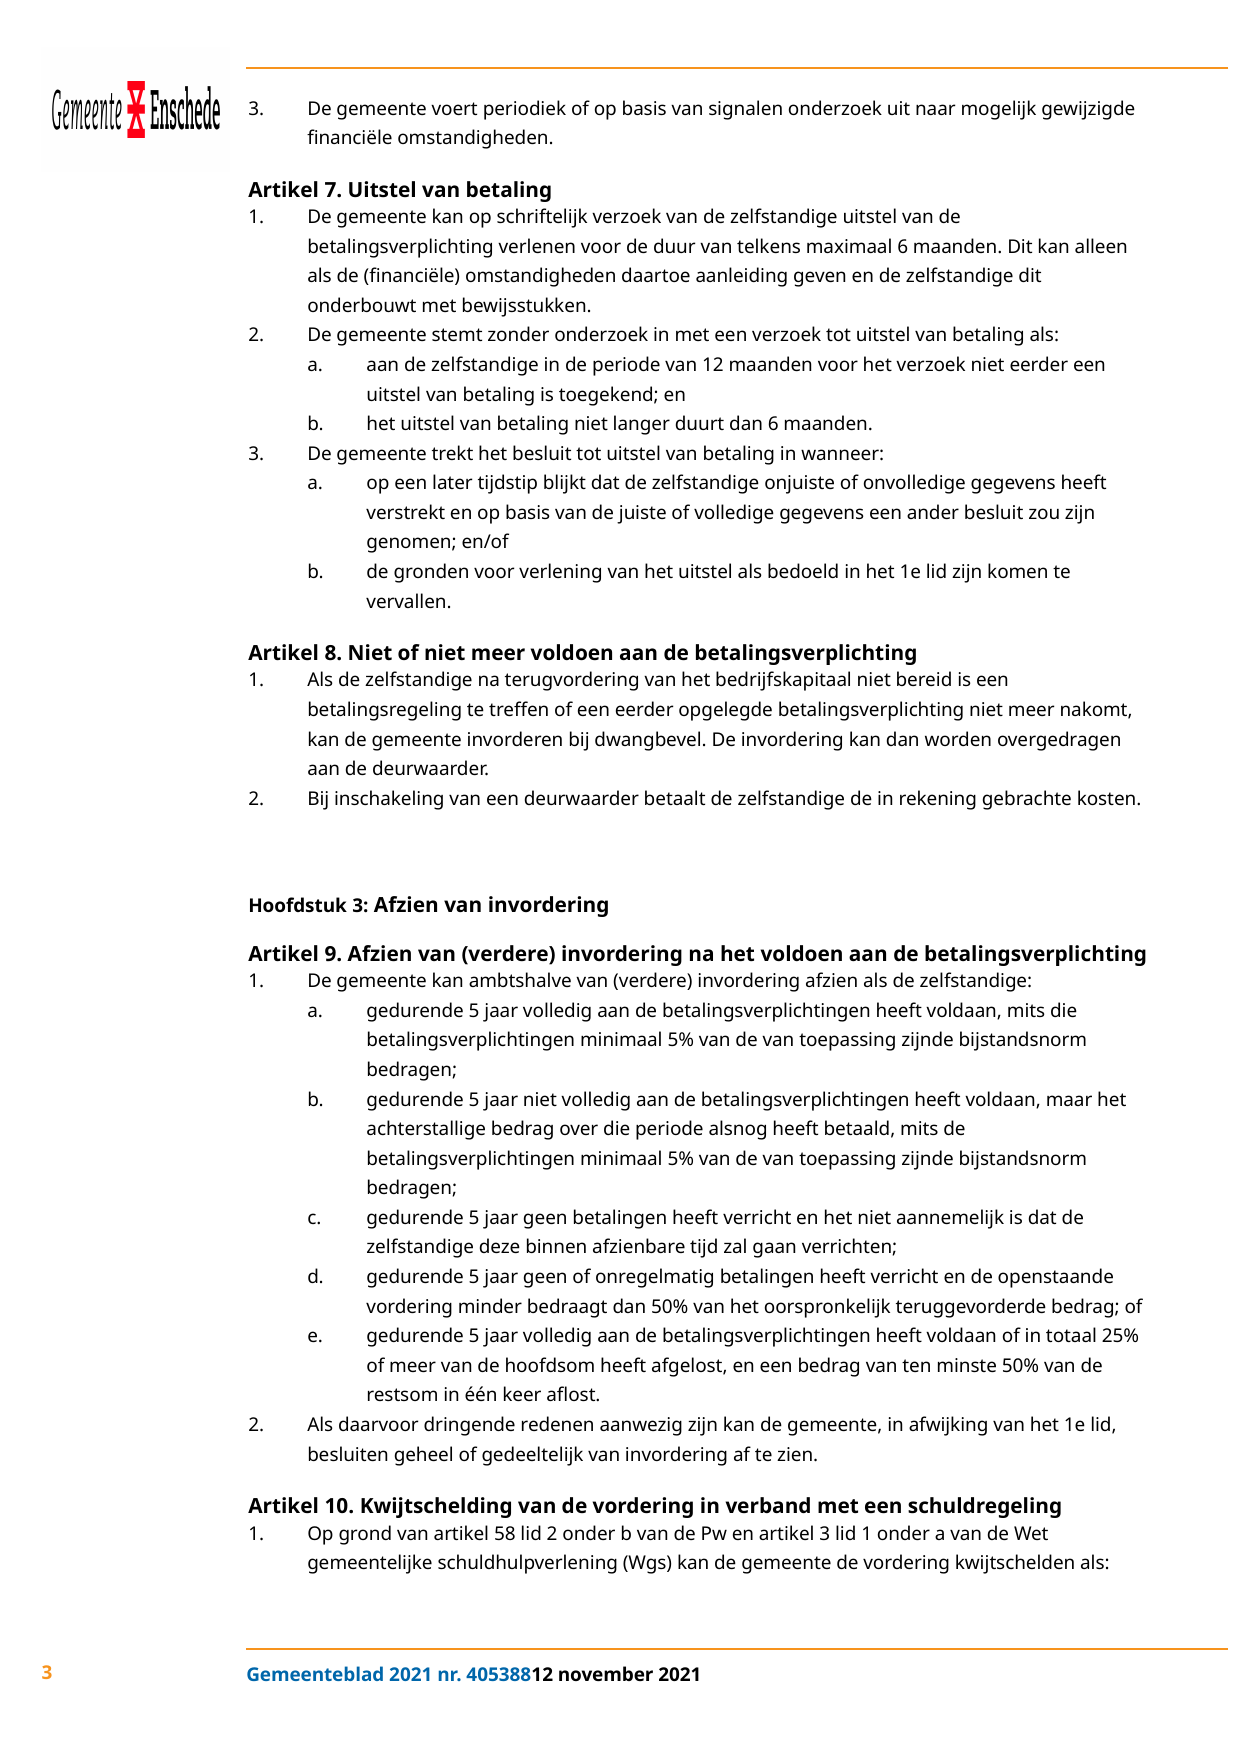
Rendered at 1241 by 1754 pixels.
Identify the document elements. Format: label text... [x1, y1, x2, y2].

list gedurende 5 jaar volledig aan de betalingsverplichtingen heeft voldaan of in totaal 25% of meer van de hoofdsom heeft afgelost, en een bedrag van ten minste 50% van de restsom in één keer aflost. [307, 1322, 1152, 1407]
list De gemeente voert periodiek of op basis van signalen onderzoek uit naar mogelijk gewijzigde financiële omstandigheden. [248, 95, 1152, 150]
text Artikel 8. Niet of niet meer voldoen aan de betalingsverplichting [248, 638, 1152, 667]
list Als daarvoor dringende redenen aanwezig zijn kan de gemeente, in afwijking van het 1e lid, besluiten geheel of gedeeltelijk van invordering af te zien. [248, 1411, 1152, 1467]
list Bij inschakeling van een deurwaarder betaalt de zelfstandige de in rekening gebrachte kosten. [248, 785, 1152, 811]
text Artikel 9. Afzien van (verdere) invordering na het voldoen aan de betalingsverplichting [248, 939, 1152, 967]
list Op grond van artikel 58 lid 2 onder b van de Pw en artikel 3 lid 1 onder a van de Wet gemeentelijke schuldhulpverlening (Wgs) kan de gemeente de vordering kwijtschelden als: [248, 1520, 1152, 1575]
list gedurende 5 jaar geen betalingen heeft verricht en het niet aannemelijk is dat de zelfstandige deze binnen afzienbare tijd zal gaan verrichten; [307, 1204, 1152, 1259]
text Artikel 10. Kwijtschelding van de vordering in verband met een schuldregeling [248, 1491, 1152, 1520]
list aan de zelfstandige in de periode van 12 maanden voor het verzoek niet eerder een uitstel van betaling is toegekend; en [307, 351, 1152, 406]
list gedurende 5 jaar volledig aan de betalingsverplichtingen heeft voldaan, mits die betalingsverplichtingen minimaal 5% van de van toepassing zijnde bijstandsnorm bedragen; [307, 997, 1152, 1082]
picture [41, 47, 231, 172]
list De gemeente kan op schriftelijk verzoek van de zelfstandige uitstel van de betalingsverplichting verlenen voor de duur van telkens maximaal 6 maanden. Dit kan alleen als de (financiële) omstandigheden daartoe aanleiding geven en de zelfstandige dit onderbouwt met bewijsstukken. [248, 203, 1152, 318]
list De gemeente trekt het besluit tot uitstel van betaling in wanneer: [248, 440, 1152, 466]
list het uitstel van betaling niet langer duurt dan 6 maanden. [307, 410, 1152, 436]
list Als de zelfstandige na terugvordering van het bedrijfskapitaal niet bereid is een betalingsregeling te treffen of een eerder opgelegde betalingsverplichting niet meer nakomt, kan de gemeente invorderen bij dwangbevel. De invordering kan dan worden overgedragen aan de deurwaarder. [248, 667, 1152, 781]
list De gemeente stemt zonder onderzoek in met een verzoek tot uitstel van betaling als: [248, 322, 1152, 347]
list gedurende 5 jaar niet volledig aan de betalingsverplichtingen heeft voldaan, maar het achterstallige bedrag over die periode alsnog heeft betaald, mits de betalingsverplichtingen minimaal 5% van de van toepassing zijnde bijstandsnorm bedragen; [307, 1086, 1152, 1200]
list gedurende 5 jaar geen of onregelmatig betalingen heeft verricht en de openstaande vordering minder bedraagt dan 50% van het oorspronkelijk teruggevorderde bedrag; of [307, 1263, 1152, 1319]
list de gronden voor verlening van het uitstel als bedoeld in het 1e lid zijn komen te vervallen. [307, 558, 1152, 613]
list op een later tijdstip blijkt dat de zelfstandige onjuiste of onvolledige gegevens heeft verstrekt en op basis van de juiste of volledige gegevens een ander besluit zou zijn genomen; en/of [307, 469, 1152, 554]
list De gemeente kan ambtshalve van (verdere) invordering afzien als de zelfstandige: [248, 967, 1152, 993]
text Artikel 7. Uitstel van betaling [248, 175, 1152, 203]
text Hoofdstuk 3: Afzien van invordering [248, 890, 1152, 918]
